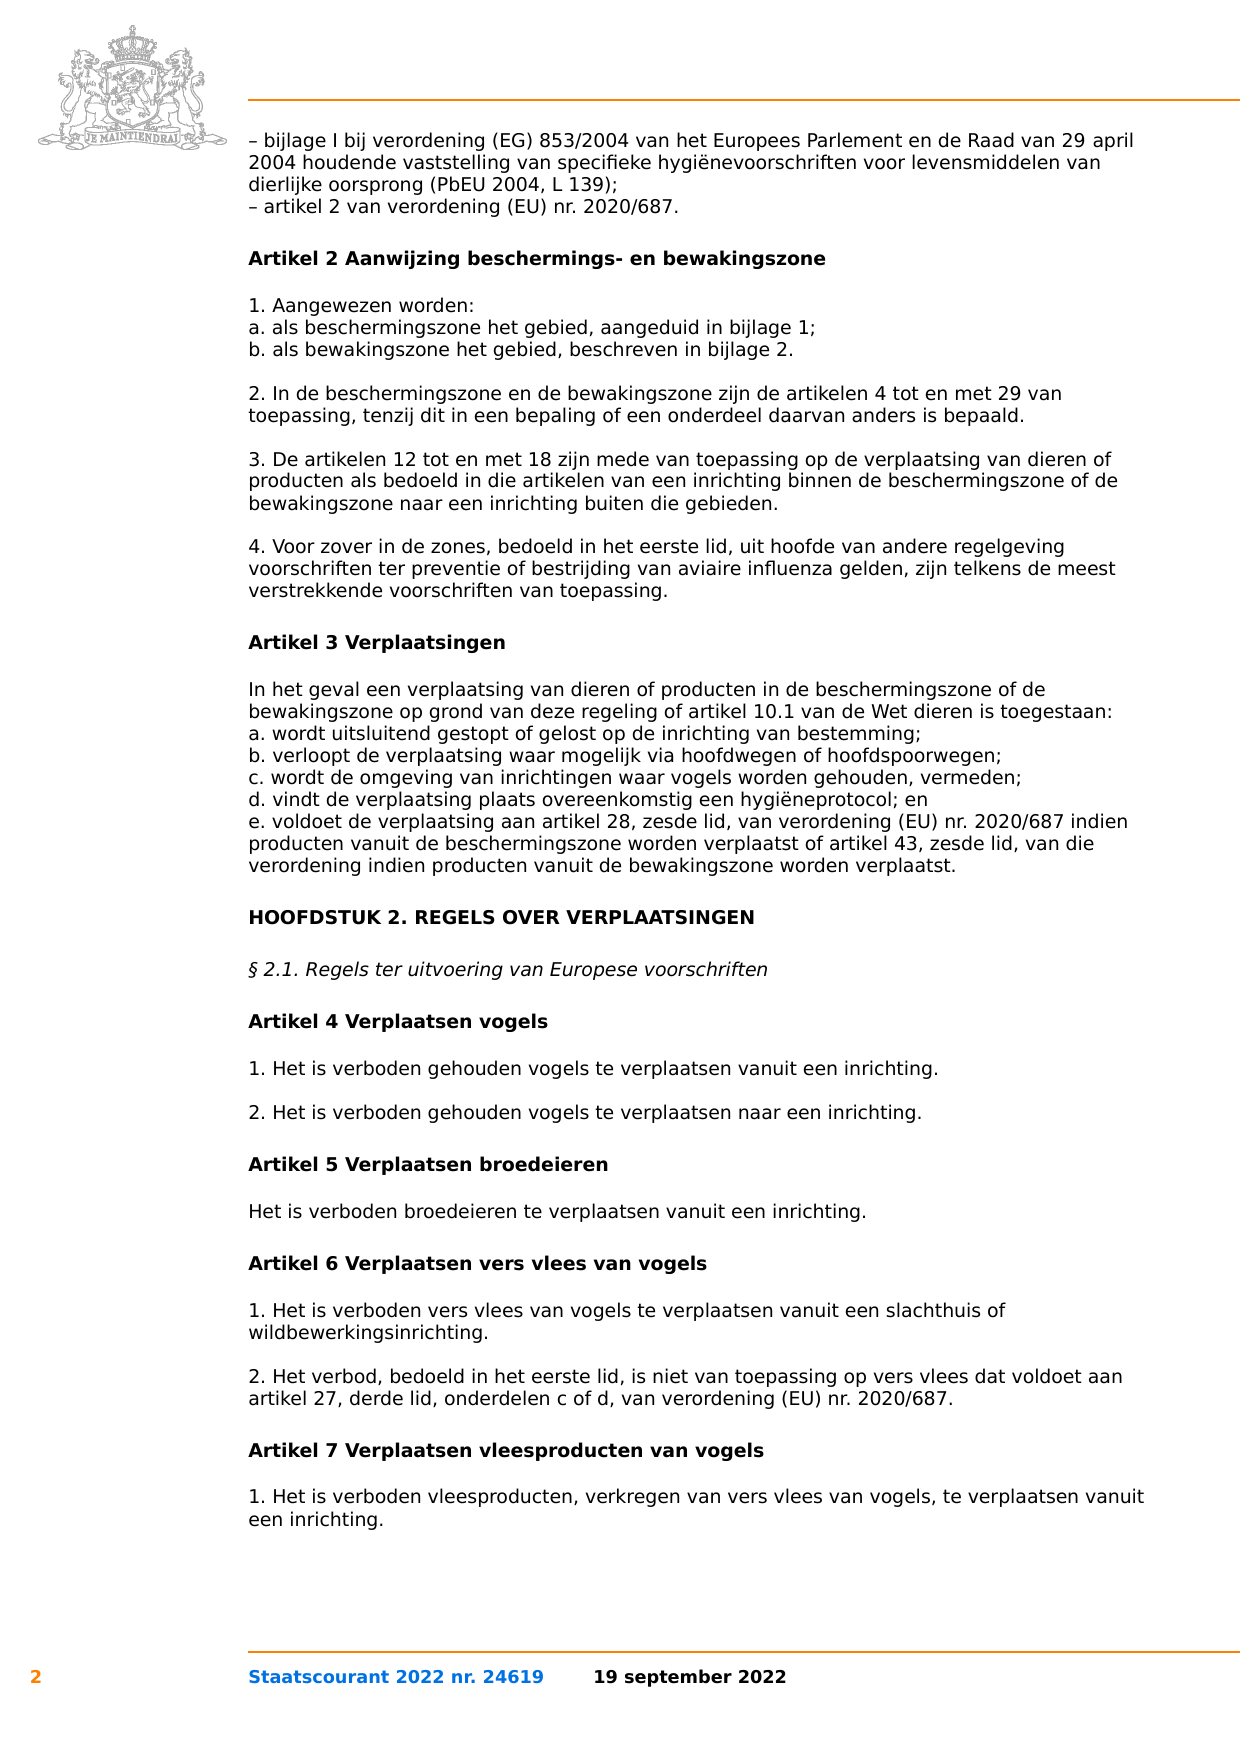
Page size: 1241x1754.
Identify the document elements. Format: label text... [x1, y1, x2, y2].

text In het geval een verplaatsing van dieren of producten in de beschermingszone of de bewakingszone op grond van deze regeling of artikel 10.1 van de Wet dieren is toegestaan: [248, 679, 1163, 723]
subtitle Artikel 4 Verplaatsen vogels [248, 1011, 1163, 1033]
text 1. Het is verboden vers vlees van vogels te verplaatsen vanuit een slachthuis of wildbewerkingsinrichting. [248, 1300, 1163, 1344]
text b. als bewakingszone het gebied, beschreven in bijlage 2. [248, 339, 1163, 361]
text 4. Voor zover in de zones, bedoeld in het eerste lid, uit hoofde van andere regelgeving voorschriften ter preventie of bestrijding van aviaire influenza gelden, zijn telkens de meest verstrekkende voorschriften van toepassing. [248, 536, 1163, 602]
subtitle § 2.1. Regels ter uitvoering van Europese voorschriften [248, 959, 1163, 981]
text Het is verboden broedeieren te verplaatsen vanuit een inrichting. [248, 1201, 1163, 1223]
text d. vindt de verplaatsing plaats overeenkomstig een hygiëneprotocol; en [248, 789, 1163, 811]
text 1. Het is verboden vleesproducten, verkregen van vers vlees van vogels, te verplaatsen vanuit een inrichting. [248, 1486, 1163, 1530]
subtitle Artikel 2 Aanwijzing beschermings- en bewakingszone [248, 248, 1163, 270]
subtitle Artikel 7 Verplaatsen vleesproducten van vogels [248, 1439, 1163, 1461]
text 1. Het is verboden gehouden vogels te verplaatsen vanuit een inrichting. [248, 1058, 1163, 1080]
text c. wordt de omgeving van inrichtingen waar vogels worden gehouden, vermeden; [248, 767, 1163, 789]
subtitle Artikel 6 Verplaatsen vers vlees van vogels [248, 1253, 1163, 1275]
picture [38, 25, 227, 150]
text 2. Het is verboden gehouden vogels te verplaatsen naar een inrichting. [248, 1102, 1163, 1124]
subtitle Artikel 3 Verplaatsingen [248, 632, 1163, 654]
text 1. Aangewezen worden: [248, 295, 1163, 317]
text 2. Het verbod, bedoeld in het eerste lid, is niet van toepassing op vers vlees dat voldoet aan artikel 27, derde lid, onderdelen c of d, van verordening (EU) nr. 2020/687. [248, 1366, 1163, 1409]
subtitle Artikel 5 Verplaatsen broedeieren [248, 1154, 1163, 1176]
text 2. In de beschermingszone en de bewakingszone zijn de artikelen 4 tot en met 29 van toepassing, tenzij dit in een bepaling of een onderdeel daarvan anders is bepaald. [248, 383, 1163, 427]
text e. voldoet de verplaatsing aan artikel 28, zesde lid, van verordening (EU) nr. 2020/687 indien producten vanuit de beschermingszone worden verplaatst of artikel 43, zesde lid, van die verordening indien producten vanuit de bewakingszone worden verplaatst. [248, 811, 1163, 877]
text b. verloopt de verplaatsing waar mogelijk via hoofdwegen of hoofdspoorwegen; [248, 745, 1163, 767]
text a. wordt uitsluitend gestopt of gelost op de inrichting van bestemming; [248, 723, 1163, 745]
text – artikel 2 van verordening (EU) nr. 2020/687. [248, 196, 1163, 218]
text a. als beschermingszone het gebied, aangeduid in bijlage 1; [248, 317, 1163, 339]
text – bijlage I bij verordening (EG) 853/2004 van het Europees Parlement en de Raad van 29 april 2004 houdende vaststelling van specifieke hygiënevoorschriften voor levensmiddelen van dierlijke oorsprong (PbEU 2004, L 139); [248, 130, 1163, 196]
subtitle HOOFDSTUK 2. REGELS OVER VERPLAATSINGEN [248, 907, 1163, 929]
text 3. De artikelen 12 tot en met 18 zijn mede van toepassing op de verplaatsing van dieren of producten als bedoeld in die artikelen van een inrichting binnen de beschermingszone of de bewakingszone naar een inrichting buiten die gebieden. [248, 448, 1163, 514]
